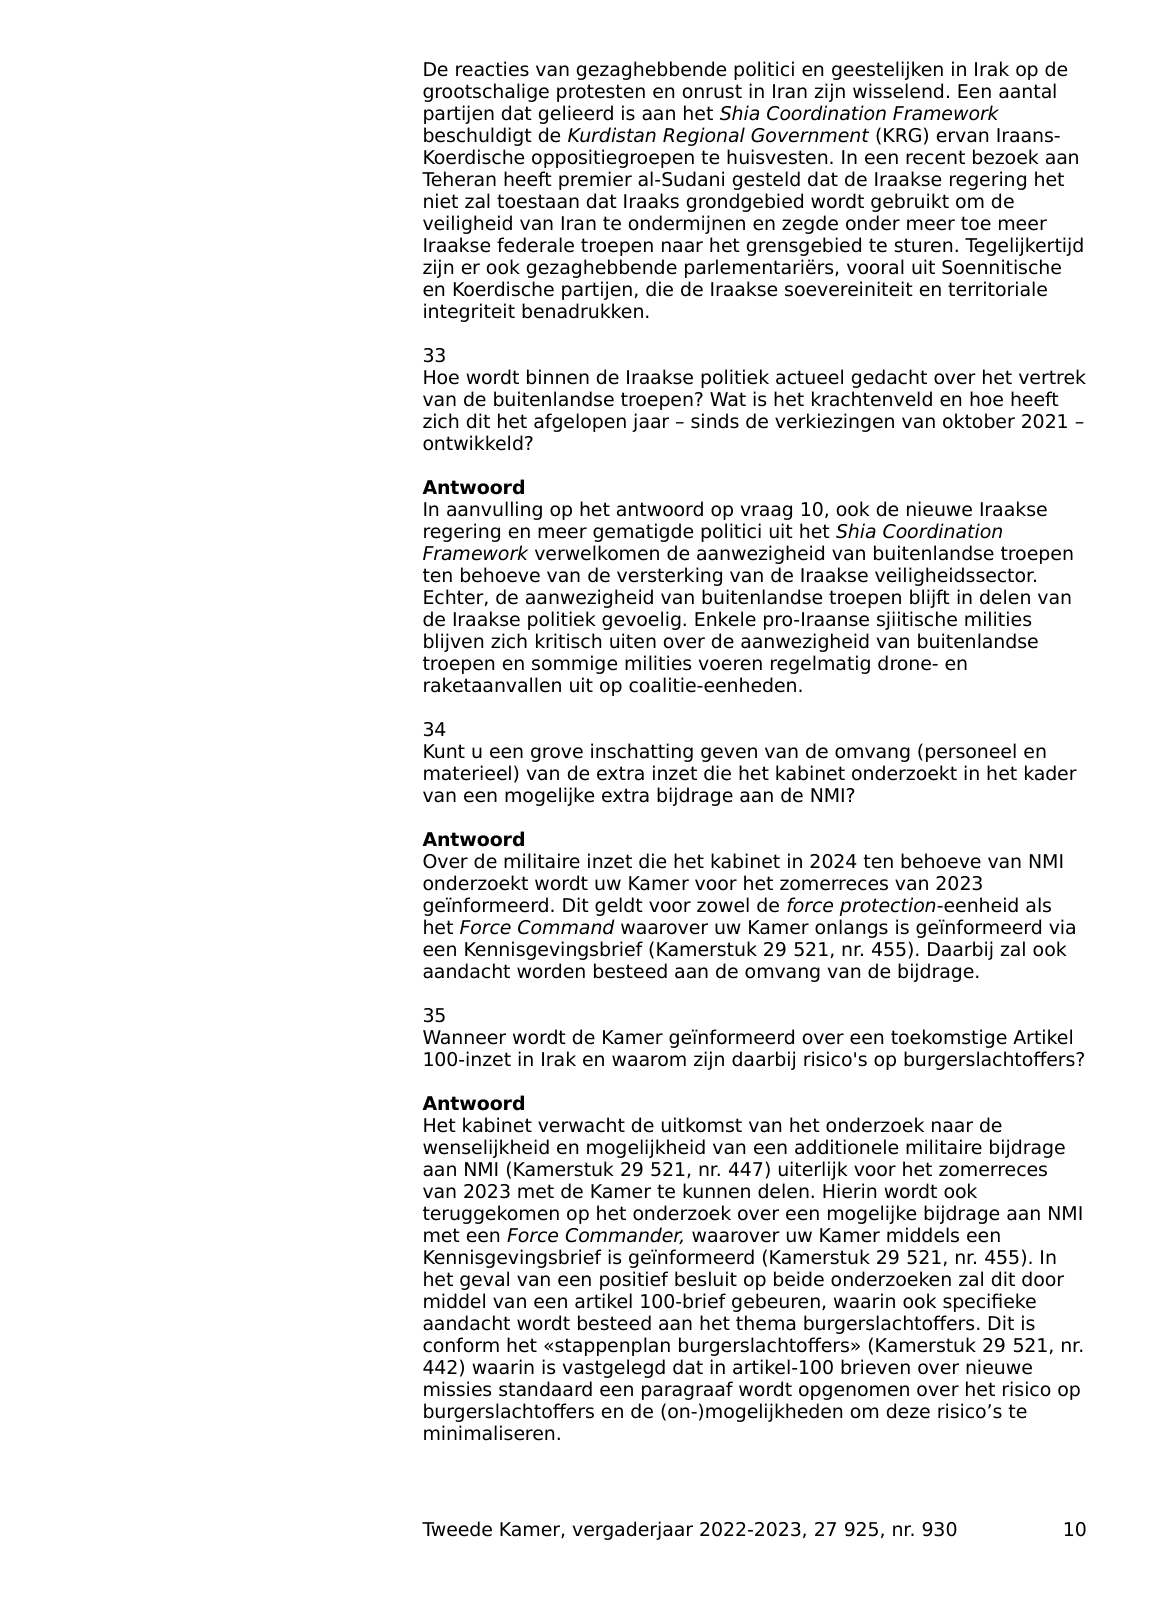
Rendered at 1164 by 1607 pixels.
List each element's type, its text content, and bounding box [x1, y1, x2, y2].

text Antwoord [422, 1093, 1087, 1115]
text Wanneer wordt de Kamer geïnformeerd over een toekomstige Artikel 100-inzet in Irak en waarom zijn daarbij risico's op burgerslachtoffers? [422, 1027, 1087, 1071]
text Antwoord [422, 477, 1087, 499]
text Kunt u een grove inschatting geven van de omvang (personeel en materieel) van de extra inzet die het kabinet onderzoekt in het kader van een mogelijke extra bijdrage aan de NMI? [422, 741, 1087, 807]
text Antwoord [422, 829, 1087, 851]
text 33 [422, 345, 1087, 367]
text In aanvulling op het antwoord op vraag 10, ook de nieuwe Iraakse regering en meer gematigde politici uit het Shia Coordination Framework verwelkomen de aanwezigheid van buitenlandse troepen ten behoeve van de versterking van de Iraakse veiligheidssector. Echter, de aanwezigheid van buitenlandse troepen blijft in delen van de Iraakse politiek gevoelig. Enkele pro-Iraanse sjiitische milities blijven zich kritisch uiten over de aanwezigheid van buitenlandse troepen en sommige milities voeren regelmatig drone- en raketaanvallen uit op coalitie-eenheden. [422, 499, 1087, 697]
text De reacties van gezaghebbende politici en geestelijken in Irak op de grootschalige protesten en onrust in Iran zijn wisselend. Een aantal partijen dat gelieerd is aan het Shia Coordination Framework beschuldigt de Kurdistan Regional Government (KRG) ervan Iraans-Koerdische oppositiegroepen te huisvesten. In een recent bezoek aan Teheran heeft premier al-Sudani gesteld dat de Iraakse regering het niet zal toestaan dat Iraaks grondgebied wordt gebruikt om de veiligheid van Iran te ondermijnen en zegde onder meer toe meer Iraakse federale troepen naar het grensgebied te sturen. Tegelijkertijd zijn er ook gezaghebbende parlementariërs, vooral uit Soennitische en Koerdische partijen, die de Iraakse soevereiniteit en territoriale integriteit benadrukken. [422, 59, 1087, 323]
text 35 [422, 1005, 1087, 1027]
text 34 [422, 719, 1087, 741]
text Het kabinet verwacht de uitkomst van het onderzoek naar de wenselijkheid en mogelijkheid van een additionele militaire bijdrage aan NMI (Kamerstuk 29 521, nr. 447) uiterlijk voor het zomerreces van 2023 met de Kamer te kunnen delen. Hierin wordt ook teruggekomen op het onderzoek over een mogelijke bijdrage aan NMI met een Force Commander, waarover uw Kamer middels een Kennisgevingsbrief is geïnformeerd (Kamerstuk 29 521, nr. 455). In het geval van een positief besluit op beide onderzoeken zal dit door middel van een artikel 100-brief gebeuren, waarin ook specifieke aandacht wordt besteed aan het thema burgerslachtoffers. Dit is conform het «stappenplan burgerslachtoffers» (Kamerstuk 29 521, nr. 442) waarin is vastgelegd dat in artikel-100 brieven over nieuwe missies standaard een paragraaf wordt opgenomen over het risico op burgerslachtoffers en de (on-)mogelijkheden om deze risico’s te minimaliseren. [422, 1115, 1087, 1445]
text Hoe wordt binnen de Iraakse politiek actueel gedacht over het vertrek van de buitenlandse troepen? Wat is het krachtenveld en hoe heeft zich dit het afgelopen jaar – sinds de verkiezingen van oktober 2021 – ontwikkeld? [422, 367, 1087, 455]
text Over de militaire inzet die het kabinet in 2024 ten behoeve van NMI onderzoekt wordt uw Kamer voor het zomerreces van 2023 geïnformeerd. Dit geldt voor zowel de force protection-eenheid als het Force Command waarover uw Kamer onlangs is geïnformeerd via een Kennisgevingsbrief (Kamerstuk 29 521, nr. 455). Daarbij zal ook aandacht worden besteed aan de omvang van de bijdrage. [422, 851, 1087, 983]
